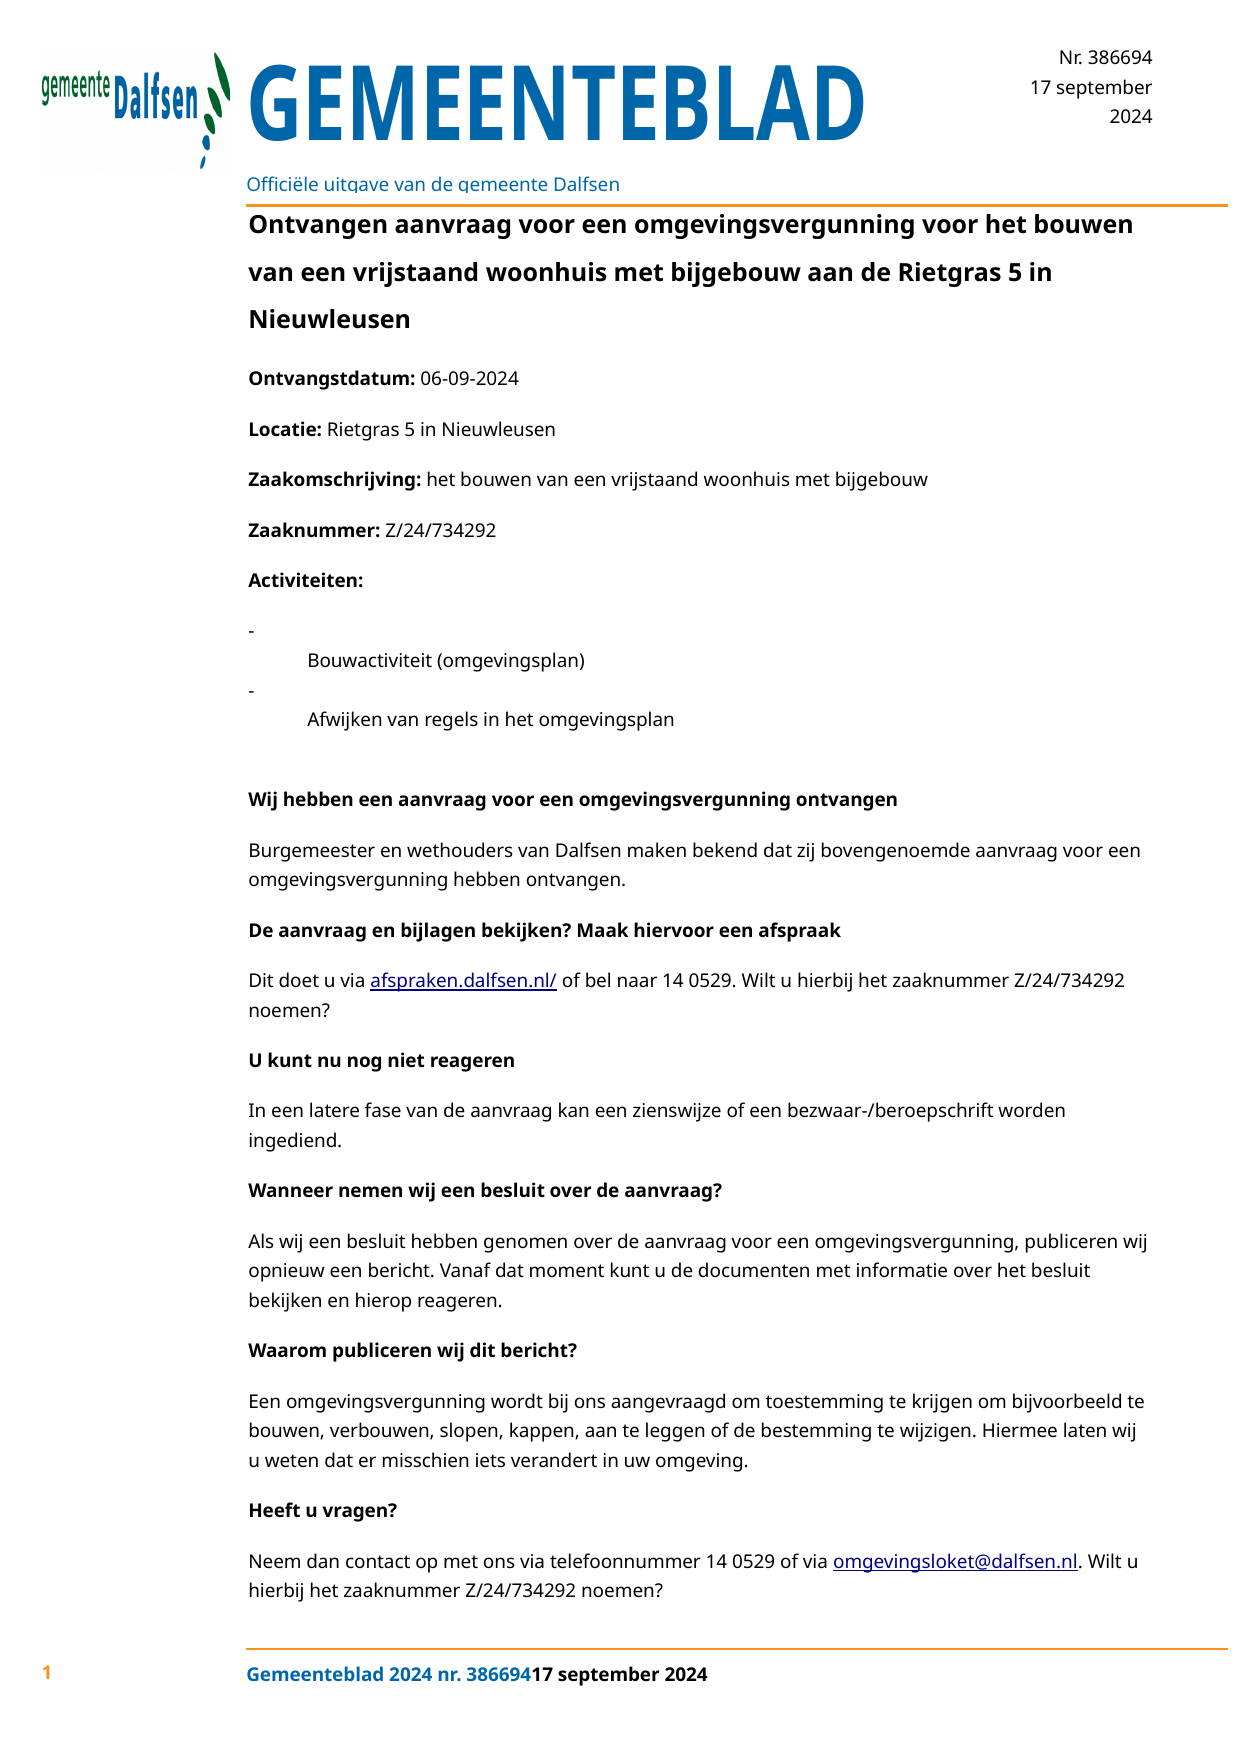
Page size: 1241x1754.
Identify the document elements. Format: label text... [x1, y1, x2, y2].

text Locatie: Rietgras 5 in Nieuwleusen [248, 416, 1152, 442]
text Waarom publiceren wij dit bericht? [248, 1338, 1152, 1363]
text U kunt nu nog niet reageren [248, 1047, 1152, 1073]
text Een omgevingsvergunning wordt bij ons aangevraagd om toestemming te krijgen om bijvoorbeeld te bouwen, verbouwen, slopen, kappen, aan te leggen of de bestemming te wijzigen. Hiermee laten wij u weten dat er misschien iets verandert in uw omgeving. [248, 1388, 1152, 1473]
text In een latere fase van de aanvraag kan een zienswijze of een bezwaar-/beroepschrift worden ingediend. [248, 1098, 1152, 1153]
text Wij hebben een aanvraag voor een omgevingsvergunning ontvangen [248, 786, 1152, 812]
text De aanvraag en bijlagen bekijken? Maak hiervoor een afspraak [248, 917, 1152, 942]
text Neem dan contact op met ons via telefoonnummer 14 0529 of via omgevingsloket@dalfsen.nl. Wilt u hierbij het zaaknummer Z/24/734292 noemen? [248, 1548, 1152, 1603]
text Heeft u vragen? [248, 1498, 1152, 1523]
text Zaaknummer: Z/24/734292 [248, 517, 1152, 542]
text Dit doet u via afspraken.dalfsen.nl/ of bel naar 14 0529. Wilt u hierbij het zaaknummer Z/24/734292 noemen? [248, 967, 1152, 1022]
text Wanneer nemen wij een besluit over de aanvraag? [248, 1178, 1152, 1203]
text Als wij een besluit hebben genomen over de aanvraag voor een omgevingsvergunning, publiceren wij opnieuw een bericht. Vanaf dat moment kunt u de documenten met informatie over het besluit bekijken en hierop reageren. [248, 1228, 1152, 1313]
text Ontvangen aanvraag voor een omgevingsvergunning voor het bouwen van een vrijstaand woonhuis met bijgebouw aan de Rietgras 5 in Nieuwleusen [248, 207, 1152, 336]
text Ontvangstdatum: 06-09-2024 [248, 366, 1152, 391]
list Afwijken van regels in het omgevingsplan [248, 706, 1152, 732]
text Activiteiten: [248, 567, 1152, 593]
text Burgemeester en wethouders van Dalfsen maken bekend dat zij bovengenoemde aanvraag voor een omgevingsvergunning hebben ontvangen. [248, 837, 1152, 892]
text Zaakomschrijving: het bouwen van een vrijstaand woonhuis met bijgebouw [248, 466, 1152, 492]
list Bouwactiviteit (omgevingsplan) [248, 647, 1152, 673]
picture [41, 47, 231, 172]
